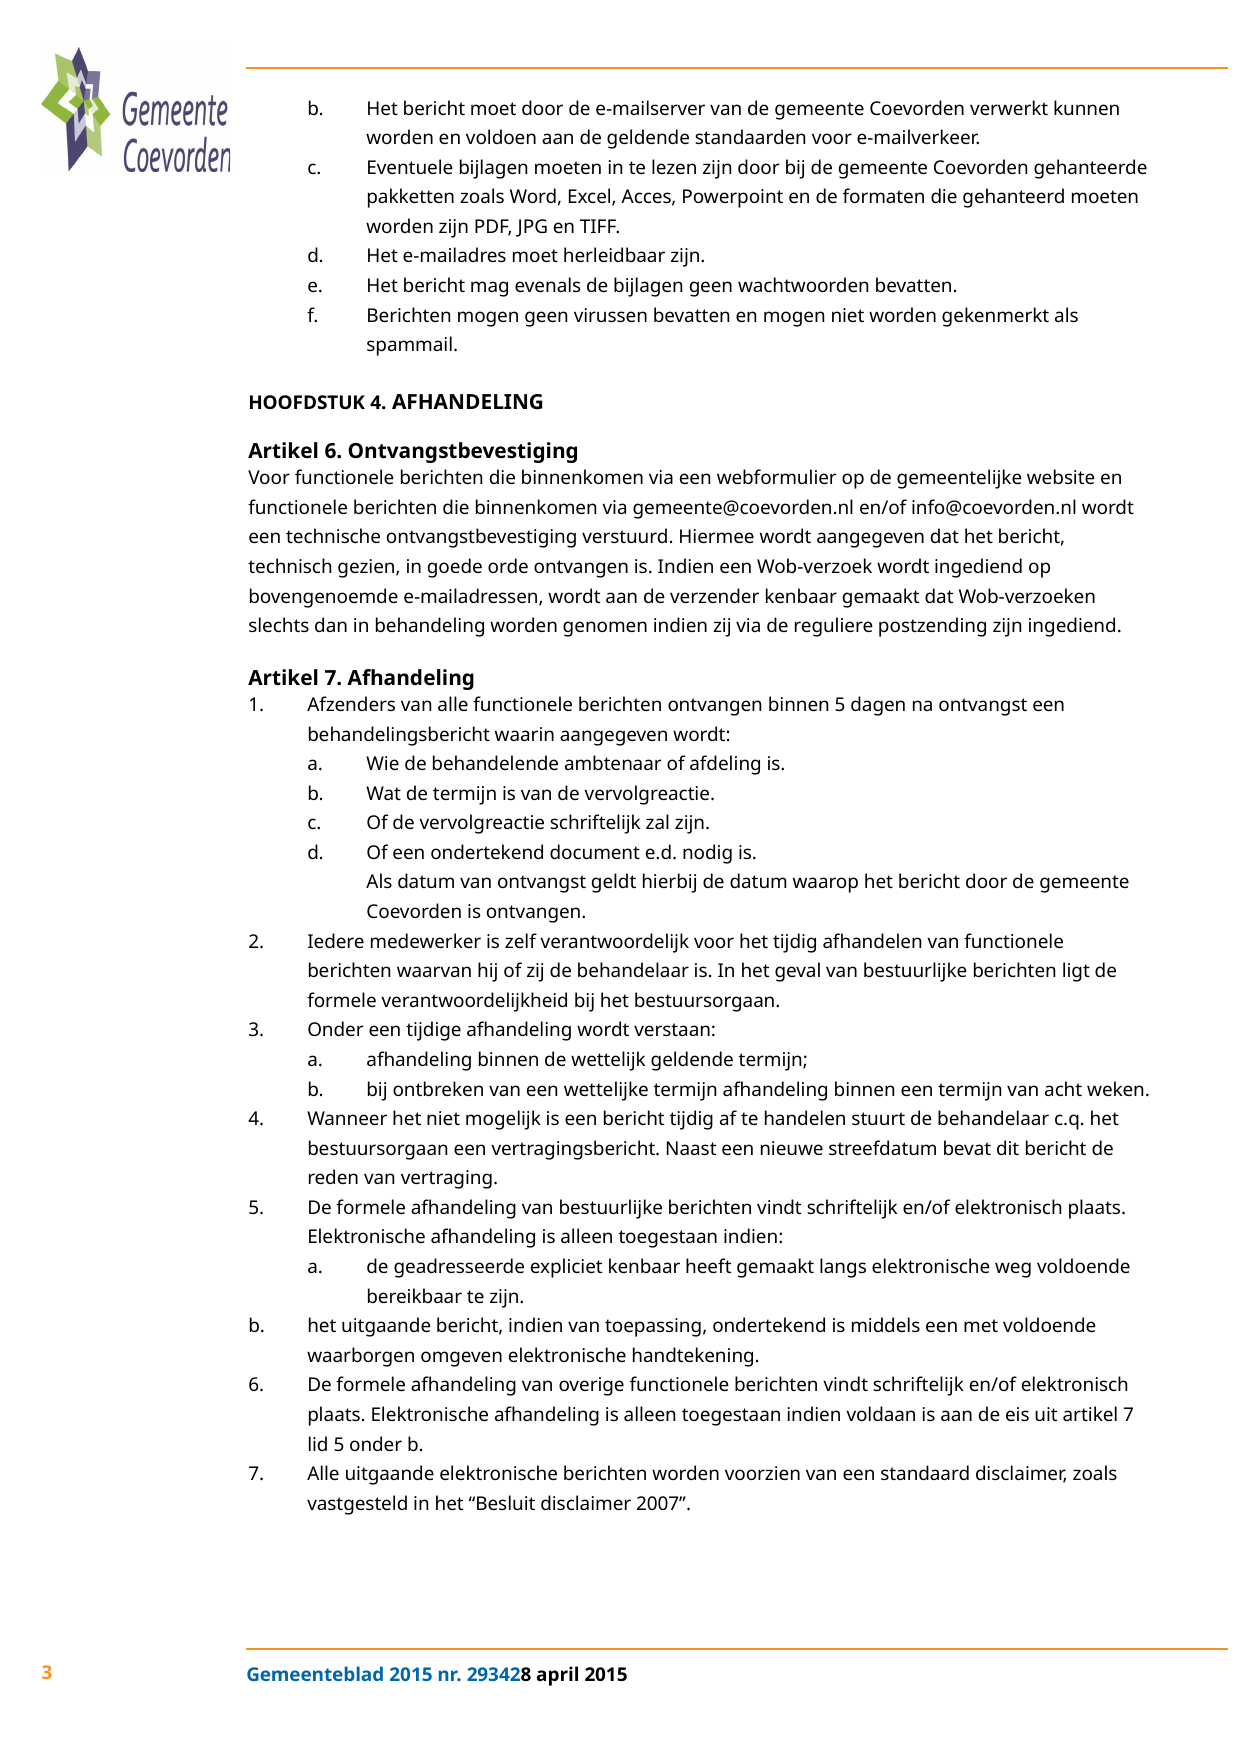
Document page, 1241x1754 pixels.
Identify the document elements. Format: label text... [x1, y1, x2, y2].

list Als datum van ontvangst geldt hierbij de datum waarop het bericht door de gemeente Coevorden is ontvangen. [307, 869, 1152, 924]
text HOOFDSTUK 4. AFHANDELING [248, 387, 1152, 415]
list Berichten mogen geen virussen bevatten en mogen niet worden gekenmerkt als spammail. [307, 302, 1152, 357]
list Afzenders van alle functionele berichten ontvangen binnen 5 dagen na ontvangst een behandelingsbericht waarin aangegeven wordt: [248, 691, 1152, 747]
list Onder een tijdige afhandeling wordt verstaan: [248, 1017, 1152, 1042]
text Artikel 6. Ontvangstbevestiging [248, 436, 1152, 464]
list Het e-mailadres moet herleidbaar zijn. [307, 243, 1152, 268]
list Wie de behandelende ambtenaar of afdeling is. [307, 750, 1152, 776]
list De formele afhandeling van bestuurlijke berichten vindt schriftelijk en/of elektronisch plaats. Elektronische afhandeling is alleen toegestaan indien: [248, 1194, 1152, 1249]
list Of een ondertekend document e.d. nodig is. [307, 839, 1152, 865]
list Het bericht moet door de e-mailserver van de gemeente Coevorden verwerkt kunnen worden en voldoen aan de geldende standaarden voor e-mailverkeer. [307, 95, 1152, 150]
list Of de vervolgreactie schriftelijk zal zijn. [307, 809, 1152, 835]
list bij ontbreken van een wettelijke termijn afhandeling binnen een termijn van acht weken. [307, 1076, 1152, 1102]
list Wanneer het niet mogelijk is een bericht tijdig af te handelen stuurt de behandelaar c.q. het bestuursorgaan een vertragingsbericht. Naast een nieuwe streefdatum bevat dit bericht de reden van vertraging. [248, 1105, 1152, 1190]
list De formele afhandeling van overige functionele berichten vindt schriftelijk en/of elektronisch plaats. Elektronische afhandeling is alleen toegestaan indien voldaan is aan de eis uit artikel 7 lid 5 onder b. [248, 1372, 1152, 1457]
text Artikel 7. Afhandeling [248, 663, 1152, 691]
list Het bericht mag evenals de bijlagen geen wachtwoorden bevatten. [307, 272, 1152, 298]
picture [41, 47, 231, 172]
text Voor functionele berichten die binnenkomen via een webformulier op de gemeentelijke website en functionele berichten die binnenkomen via gemeente@coevorden.nl en/of info@coevorden.nl wordt een technische ontvangstbevestiging verstuurd. Hiermee wordt aangegeven dat het bericht, technisch gezien, in goede orde ontvangen is. Indien een Wob-verzoek wordt ingediend op bovengenoemde e-mailadressen, wordt aan de verzender kenbaar gemaakt dat Wob-verzoeken slechts dan in behandeling worden genomen indien zij via de reguliere postzending zijn ingediend. [248, 464, 1152, 638]
list afhandeling binnen de wettelijk geldende termijn; [307, 1046, 1152, 1072]
list Alle uitgaande elektronische berichten worden voorzien van een standaard disclaimer, zoals vastgesteld in het “Besluit disclaimer 2007”. [248, 1460, 1152, 1516]
list het uitgaande bericht, indien van toepassing, ondertekend is middels een met voldoende waarborgen omgeven elektronische handtekening. [248, 1312, 1152, 1368]
list de geadresseerde expliciet kenbaar heeft gemaakt langs elektronische weg voldoende bereikbaar te zijn. [307, 1253, 1152, 1309]
list Wat de termijn is van de vervolgreactie. [307, 780, 1152, 806]
list Iedere medewerker is zelf verantwoordelijk voor het tijdig afhandelen van functionele berichten waarvan hij of zij de behandelaar is. In het geval van bestuurlijke berichten ligt de formele verantwoordelijkheid bij het bestuursorgaan. [248, 928, 1152, 1013]
list Eventuele bijlagen moeten in te lezen zijn door bij de gemeente Coevorden gehanteerde pakketten zoals Word, Excel, Acces, Powerpoint en de formaten die gehanteerd moeten worden zijn PDF, JPG en TIFF. [307, 154, 1152, 239]
